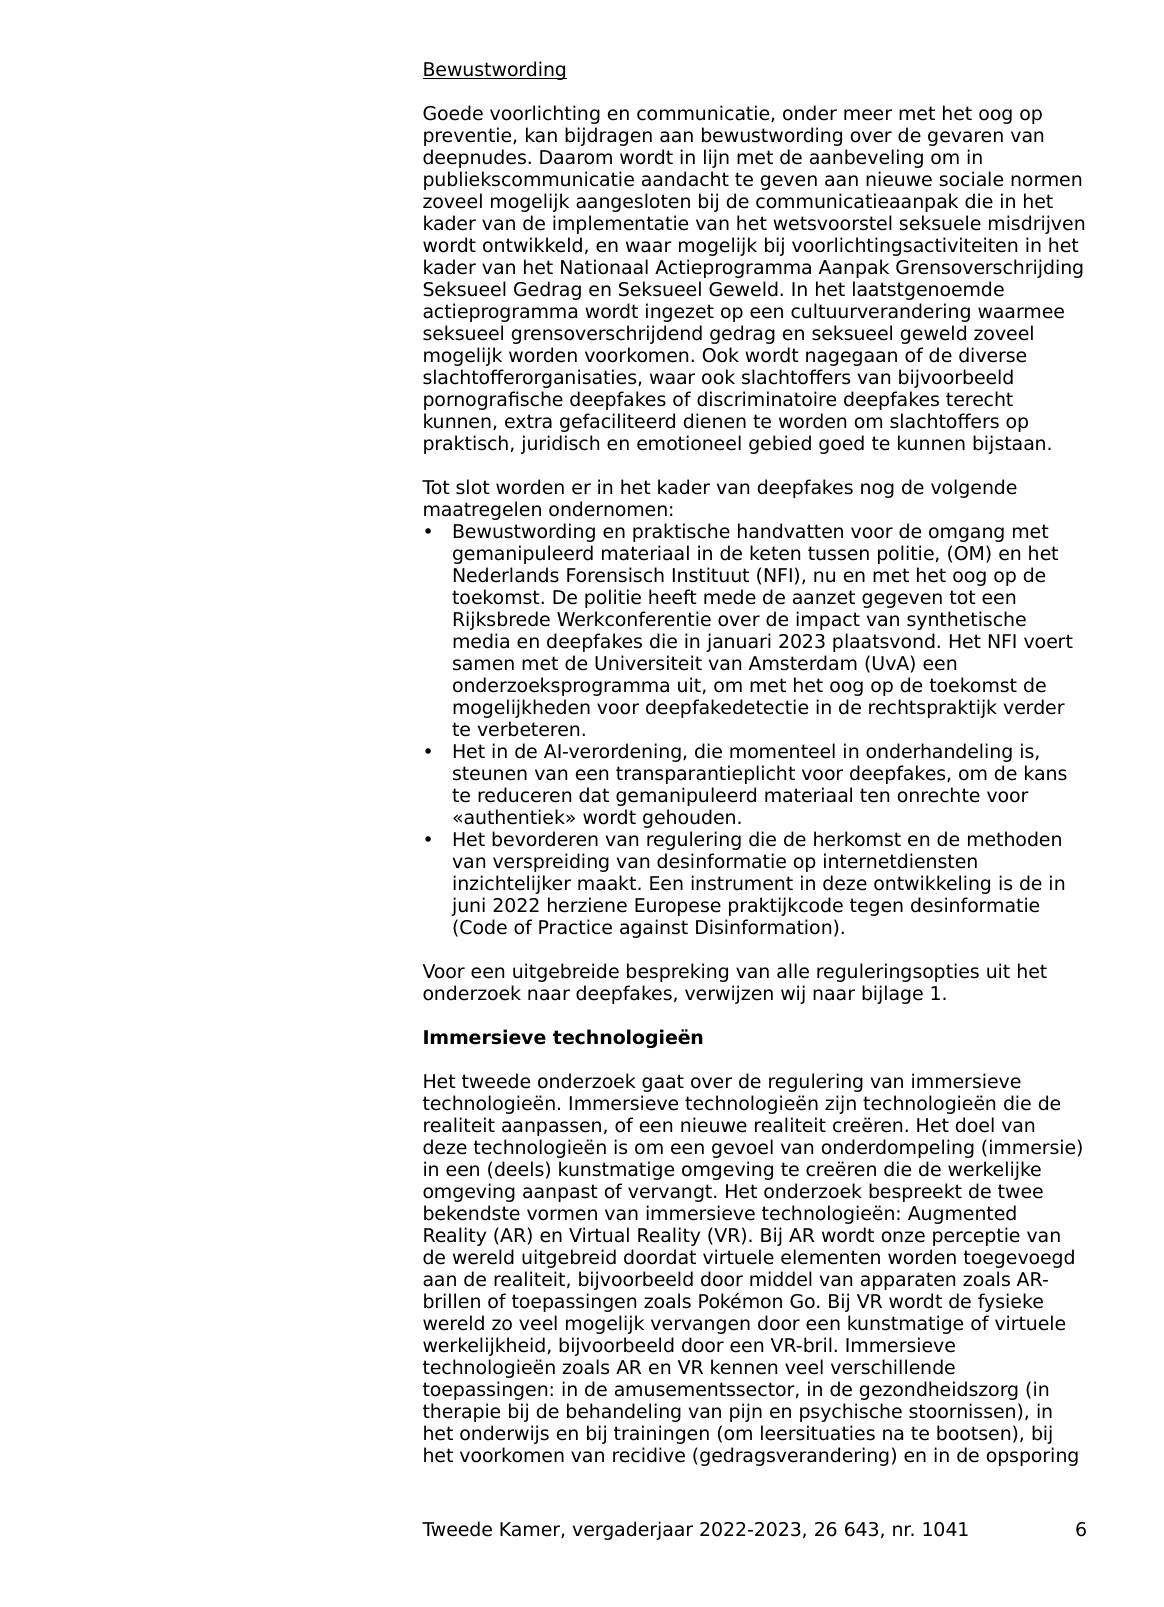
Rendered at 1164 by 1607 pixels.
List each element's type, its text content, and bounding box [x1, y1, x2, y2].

text Goede voorlichting en communicatie, onder meer met het oog op preventie, kan bijdragen aan bewustwording over de gevaren van deepnudes. Daarom wordt in lijn met de aanbeveling om in publiekscommunicatie aandacht te geven aan nieuwe sociale normen zoveel mogelijk aangesloten bij de communicatieaanpak die in het kader van de implementatie van het wetsvoorstel seksuele misdrijven wordt ontwikkeld, en waar mogelijk bij voorlichtingsactiviteiten in het kader van het Nationaal Actieprogramma Aanpak Grensoverschrijding Seksueel Gedrag en Seksueel Geweld. In het laatstgenoemde actieprogramma wordt ingezet op een cultuurverandering waarmee seksueel grensoverschrijdend gedrag en seksueel geweld zoveel mogelijk worden voorkomen. Ook wordt nagegaan of de diverse slachtofferorganisaties, waar ook slachtoffers van bijvoorbeeld pornografische deepfakes of discriminatoire deepfakes terecht kunnen, extra gefaciliteerd dienen te worden om slachtoffers op praktisch, juridisch en emotioneel gebied goed te kunnen bijstaan. [422, 103, 1087, 455]
text • Bewustwording en praktische handvatten voor de omgang met gemanipuleerd materiaal in de keten tussen politie, (OM) en het Nederlands Forensisch Instituut (NFI), nu en met het oog op de toekomst. De politie heeft mede de aanzet gegeven tot een Rijksbrede Werkconferentie over de impact van synthetische media en deepfakes die in januari 2023 plaatsvond. Het NFI voert samen met de Universiteit van Amsterdam (UvA) een onderzoeksprogramma uit, om met het oog op de toekomst de mogelijkheden voor deepfakedetectie in de rechtspraktijk verder te verbeteren. [422, 521, 1087, 741]
text Het tweede onderzoek gaat over de regulering van immersieve technologieën. Immersieve technologieën zijn technologieën die de realiteit aanpassen, of een nieuwe realiteit creëren. Het doel van deze technologieën is om een gevoel van onderdompeling (immersie) in een (deels) kunstmatige omgeving te creëren die de werkelijke omgeving aanpast of vervangt. Het onderzoek bespreekt de twee bekendste vormen van immersieve technologieën: Augmented Reality (AR) en Virtual Reality (VR). Bij AR wordt onze perceptie van de wereld uitgebreid doordat virtuele elementen worden toegevoegd aan de realiteit, bijvoorbeeld door middel van apparaten zoals AR-brillen of toepassingen zoals Pokémon Go. Bij VR wordt de fysieke wereld zo veel mogelijk vervangen door een kunstmatige of virtuele werkelijkheid, bijvoorbeeld door een VR-bril. Immersieve technologieën zoals AR en VR kennen veel verschillende toepassingen: in de amusementssector, in de gezondheidszorg (in therapie bij de behandeling van pijn en psychische stoornissen), in het onderwijs en bij trainingen (om leersituaties na te bootsen), bij het voorkomen van recidive (gedragsverandering) en in de opsporing [422, 1071, 1087, 1467]
text • Het in de AI-verordening, die momenteel in onderhandeling is, steunen van een transparantieplicht voor deepfakes, om de kans te reduceren dat gemanipuleerd materiaal ten onrechte voor «authentiek» wordt gehouden. [422, 741, 1087, 829]
text • Het bevorderen van regulering die de herkomst en de methoden van verspreiding van desinformatie op internetdiensten inzichtelijker maakt. Een instrument in deze ontwikkeling is de in juni 2022 herziene Europese praktijkcode tegen desinformatie (Code of Practice against Disinformation). [422, 829, 1087, 939]
subtitle Immersieve technologieën [422, 1027, 1087, 1049]
text Tot slot worden er in het kader van deepfakes nog de volgende maatregelen ondernomen: [422, 477, 1087, 521]
text Voor een uitgebreide bespreking van alle reguleringsopties uit het onderzoek naar deepfakes, verwijzen wij naar bijlage 1. [422, 961, 1087, 1005]
subtitle Bewustwording [422, 59, 1087, 81]
